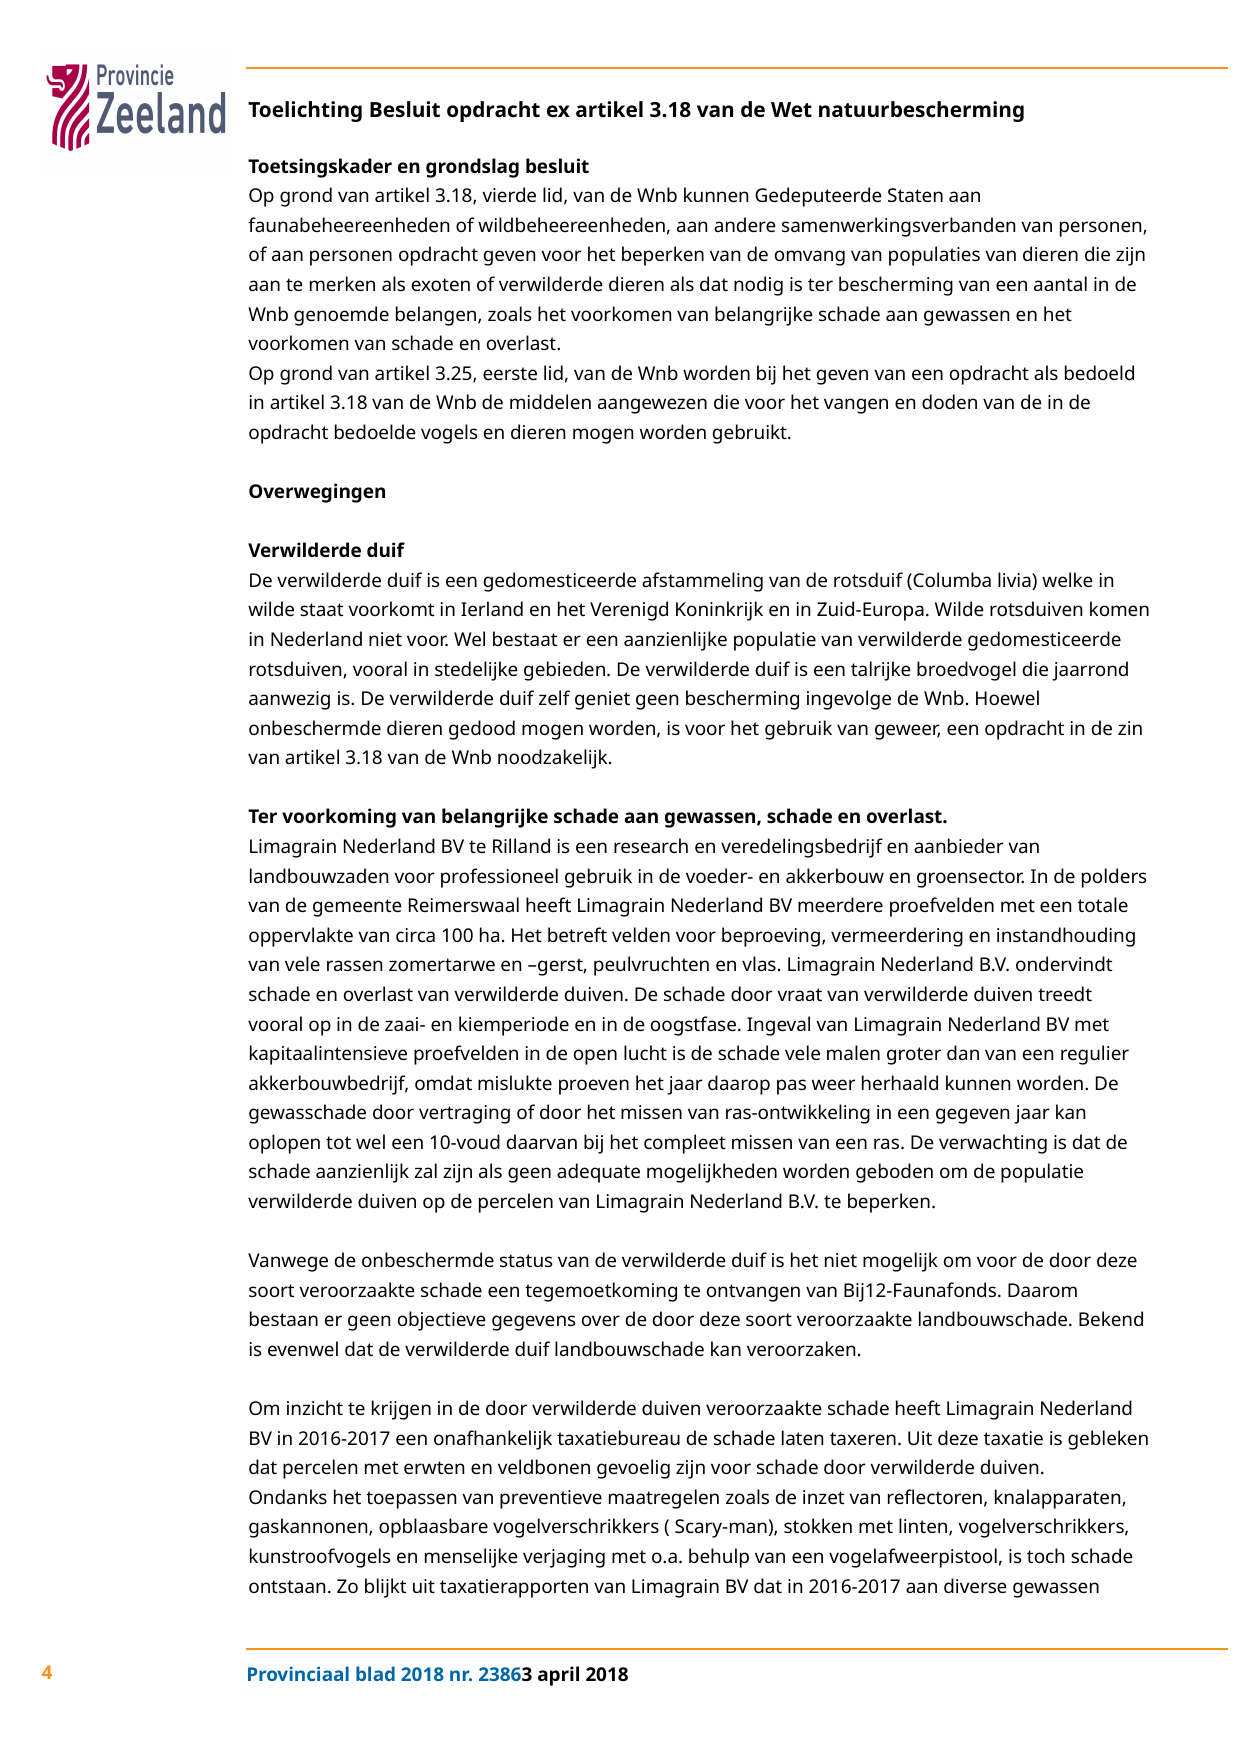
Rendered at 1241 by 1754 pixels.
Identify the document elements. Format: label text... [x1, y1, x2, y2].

picture [41, 47, 231, 172]
text Toelichting Besluit opdracht ex artikel 3.18 van de Wet natuurbescherming [248, 95, 1152, 123]
text Toetsingskader en grondslag besluit [248, 153, 1152, 179]
text Op grond van artikel 3.18, vierde lid, van de Wnb kunnen Gedeputeerde Staten aan faunabeheereenheden of wildbeheereenheden, aan andere samenwerkingsverbanden van personen, of aan personen opdracht geven voor het beperken van de omvang van populaties van dieren die zijn aan te merken als exoten of verwilderde dieren als dat nodig is ter bescherming van een aantal in de Wnb genoemde belangen, zoals het voorkomen van belangrijke schade aan gewassen en het voorkomen van schade en overlast. [248, 182, 1152, 356]
text Overwegingen [248, 478, 1152, 504]
text De verwilderde duif is een gedomesticeerde afstammeling van de rotsduif (Columba livia) welke in wilde staat voorkomt in Ierland en het Verenigd Koninkrijk en in Zuid-Europa. Wilde rotsduiven komen in Nederland niet voor. Wel bestaat er een aanzienlijke populatie van verwilderde gedomesticeerde rotsduiven, vooral in stedelijke gebieden. De verwilderde duif is een talrijke broedvogel die jaarrond aanwezig is. De verwilderde duif zelf geniet geen bescherming ingevolge de Wnb. Hoewel onbeschermde dieren gedood mogen worden, is voor het gebruik van geweer, een opdracht in de zin van artikel 3.18 van de Wnb noodzakelijk. [248, 567, 1152, 770]
text Op grond van artikel 3.25, eerste lid, van de Wnb worden bij het geven van een opdracht als bedoeld in artikel 3.18 van de Wnb de middelen aangewezen die voor het vangen en doden van de in de opdracht bedoelde vogels en dieren mogen worden gebruikt. [248, 360, 1152, 445]
text Verwilderde duif [248, 537, 1152, 563]
text Limagrain Nederland BV te Rilland is een research en veredelingsbedrijf en aanbieder van landbouwzaden voor professioneel gebruik in de voeder- en akkerbouw en groensector. In de polders van de gemeente Reimerswaal heeft Limagrain Nederland BV meerdere proefvelden met een totale oppervlakte van circa 100 ha. Het betreft velden voor beproeving, vermeerdering en instandhouding van vele rassen zomertarwe en –gerst, peulvruchten en vlas. Limagrain Nederland B.V. ondervindt schade en overlast van verwilderde duiven. De schade door vraat van verwilderde duiven treedt vooral op in de zaai- en kiemperiode en in de oogstfase. Ingeval van Limagrain Nederland BV met kapitaalintensieve proefvelden in de open lucht is de schade vele malen groter dan van een regulier akkerbouwbedrijf, omdat mislukte proeven het jaar daarop pas weer herhaald kunnen worden. De gewasschade door vertraging of door het missen van ras-ontwikkeling in een gegeven jaar kan oplopen tot wel een 10-voud daarvan bij het compleet missen van een ras. De verwachting is dat de schade aanzienlijk zal zijn als geen adequate mogelijkheden worden geboden om de populatie verwilderde duiven op de percelen van Limagrain Nederland B.V. te beperken. [248, 833, 1152, 1214]
text Ondanks het toepassen van preventieve maatregelen zoals de inzet van reflectoren, knalapparaten, gaskannonen, opblaasbare vogelverschrikkers ( Scary-man), stokken met linten, vogelverschrikkers, kunstroofvogels en menselijke verjaging met o.a. behulp van een vogelafweerpistool, is toch schade ontstaan. Zo blijkt uit taxatierapporten van Limagrain BV dat in 2016-2017 aan diverse gewassen [248, 1484, 1152, 1599]
text Ter voorkoming van belangrijke schade aan gewassen, schade en overlast. [248, 804, 1152, 829]
text Vanwege de onbeschermde status van de verwilderde duif is het niet mogelijk om voor de door deze soort veroorzaakte schade een tegemoetkoming te ontvangen van Bij12-Faunafonds. Daarom bestaan er geen objectieve gegevens over de door deze soort veroorzaakte landbouwschade. Bekend is evenwel dat de verwilderde duif landbouwschade kan veroorzaken. [248, 1247, 1152, 1362]
text Om inzicht te krijgen in de door verwilderde duiven veroorzaakte schade heeft Limagrain Nederland BV in 2016-2017 een onafhankelijk taxatiebureau de schade laten taxeren. Uit deze taxatie is gebleken dat percelen met erwten en veldbonen gevoelig zijn voor schade door verwilderde duiven. [248, 1395, 1152, 1480]
